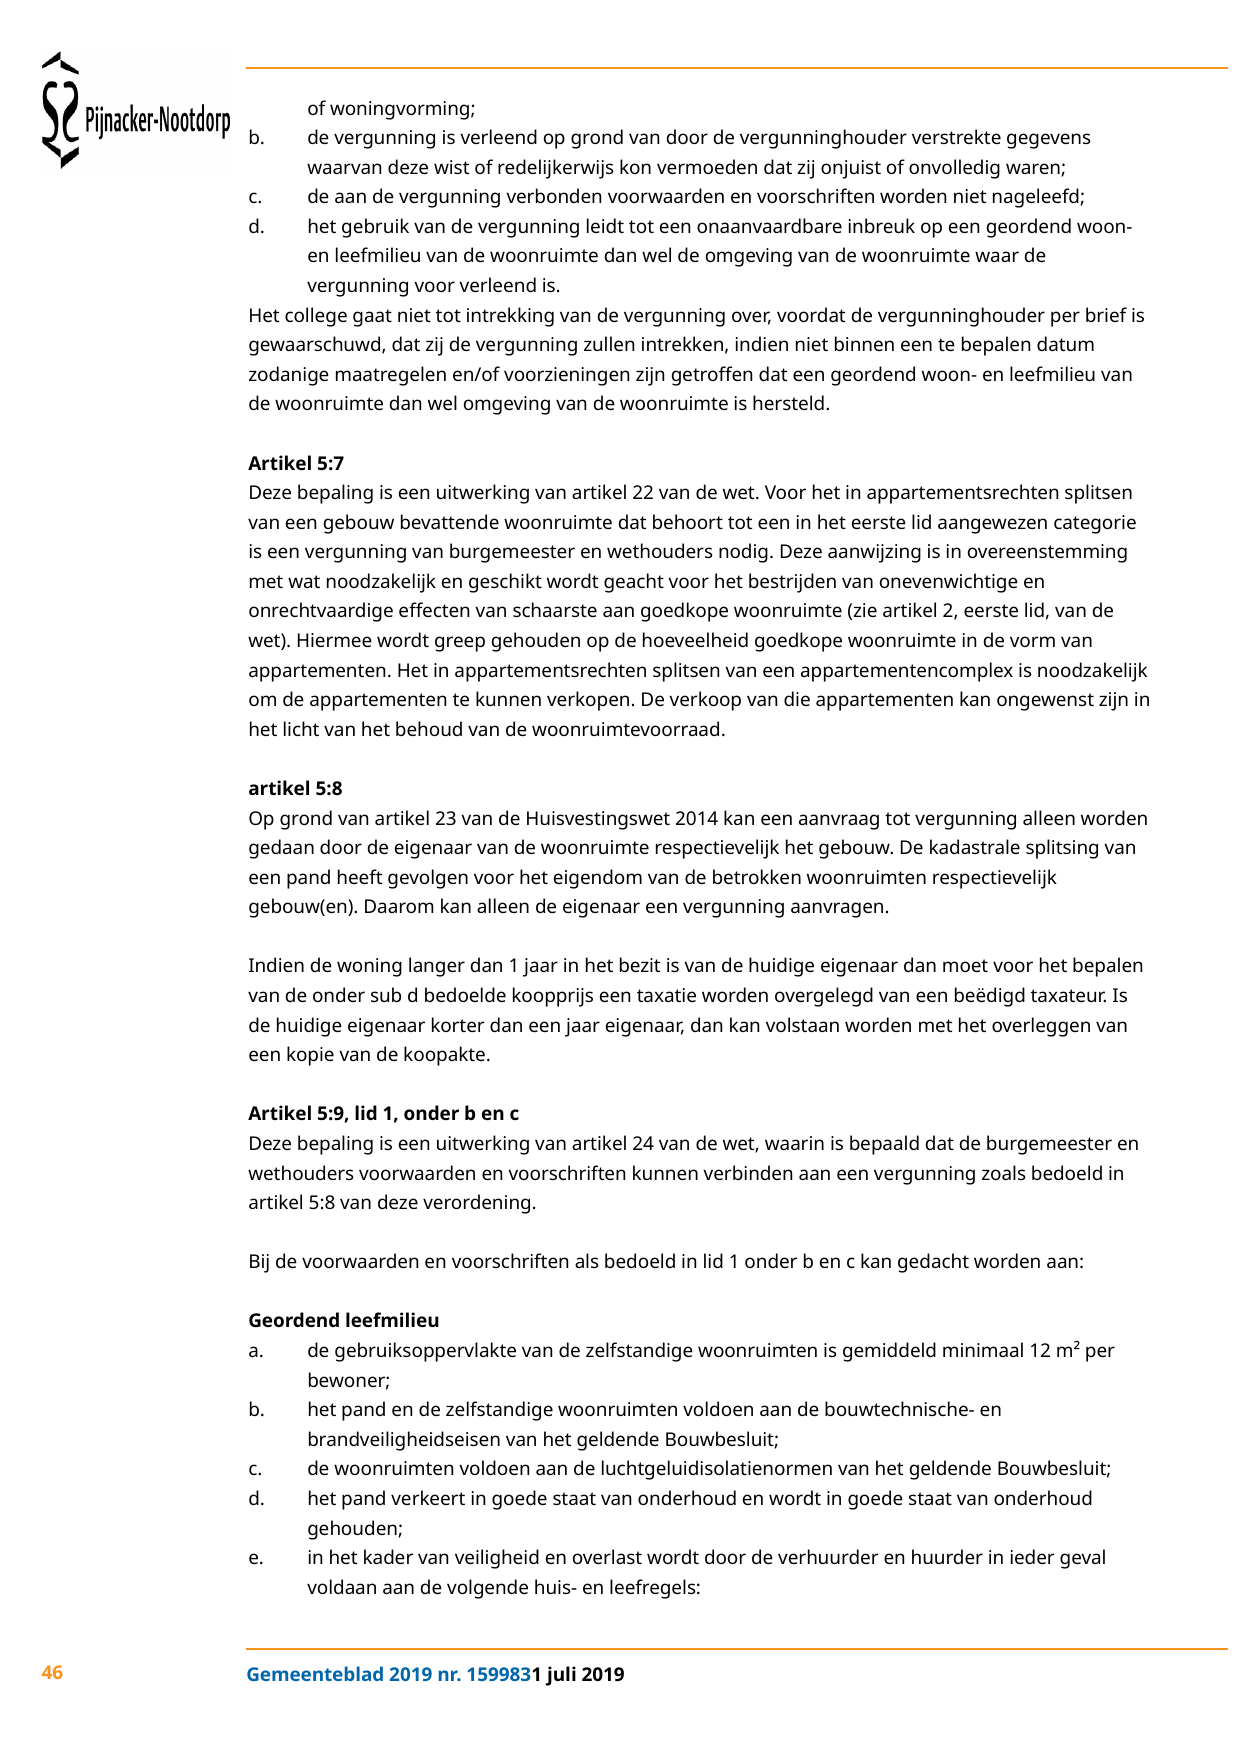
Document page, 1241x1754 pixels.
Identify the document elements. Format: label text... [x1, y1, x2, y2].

list de aan de vergunning verbonden voorwaarden en voorschriften worden niet nageleefd; [248, 183, 1152, 209]
text Deze bepaling is een uitwerking van artikel 24 van de wet, waarin is bepaald dat de burgemeester en wethouders voorwaarden en voorschriften kunnen verbinden aan een vergunning zoals bedoeld in artikel 5:8 van deze verordening. [248, 1130, 1152, 1215]
list het gebruik van de vergunning leidt tot een onaanvaardbare inbreuk op een geordend woon- en leefmilieu van de woonruimte dan wel de omgeving van de woonruimte waar de vergunning voor verleend is. [248, 213, 1152, 298]
list de woonruimten voldoen aan de luchtgeluidisolatienormen van het geldende Bouwbesluit; [248, 1456, 1152, 1481]
text Deze bepaling is een uitwerking van artikel 22 van de wet. Voor het in appartementsrechten splitsen van een gebouw bevattende woonruimte dat behoort tot een in het eerste lid aangewezen categorie is een vergunning van burgemeester en wethouders nodig. Deze aanwijzing is in overeenstemming met wat noodzakelijk en geschikt wordt geacht voor het bestrijden van onevenwichtige en onrechtvaardige effecten van schaarste aan goedkope woonruimte (zie artikel 2, eerste lid, van de wet). Hiermee wordt greep gehouden op de hoeveelheid goedkope woonruimte in de vorm van appartementen. Het in appartementsrechten splitsen van een appartementencomplex is noodzakelijk om de appartementen te kunnen verkopen. De verkoop van die appartementen kan ongewenst zijn in het licht van het behoud van de woonruimtevoorraad. [248, 479, 1152, 742]
text Bij de voorwaarden en voorschriften als bedoeld in lid 1 onder b en c kan gedacht worden aan: [248, 1248, 1152, 1274]
list de vergunning is verleend op grond van door de vergunninghouder verstrekte gegevens waarvan deze wist of redelijkerwijs kon vermoeden dat zij onjuist of onvolledig waren; [248, 124, 1152, 180]
text Artikel 5:7 [248, 450, 1152, 476]
list of woningvorming; [248, 95, 1152, 121]
list het pand verkeert in goede staat van onderhoud en wordt in goede staat van onderhoud gehouden; [248, 1485, 1152, 1541]
text Op grond van artikel 23 van de Huisvestingswet 2014 kan een aanvraag tot vergunning alleen worden gedaan door de eigenaar van de woonruimte respectievelijk het gebouw. De kadastrale splitsing van een pand heeft gevolgen voor het eigendom van de betrokken woonruimten respectievelijk gebouw(en). Daarom kan alleen de eigenaar een vergunning aanvragen. [248, 805, 1152, 919]
text Het college gaat niet tot intrekking van de vergunning over, voordat de vergunninghouder per brief is gewaarschuwd, dat zij de vergunning zullen intrekken, indien niet binnen een te bepalen datum zodanige maatregelen en/of voorzieningen zijn getroffen dat een geordend woon- en leefmilieu van de woonruimte dan wel omgeving van de woonruimte is hersteld. [248, 302, 1152, 416]
list het pand en de zelfstandige woonruimten voldoen aan de bouwtechnische- en brandveiligheidseisen van het geldende Bouwbesluit; [248, 1396, 1152, 1452]
list de gebruiksoppervlakte van de zelfstandige woonruimten is gemiddeld minimaal 12 m² per bewoner; [248, 1337, 1152, 1393]
text Geordend leefmilieu [248, 1308, 1152, 1333]
text Indien de woning langer dan 1 jaar in het bezit is van de huidige eigenaar dan moet voor het bepalen van de onder sub d bedoelde koopprijs een taxatie worden overgelegd van een beëdigd taxateur. Is de huidige eigenaar korter dan een jaar eigenaar, dan kan volstaan worden met het overleggen van een kopie van de koopakte. [248, 953, 1152, 1067]
text Artikel 5:9, lid 1, onder b en c [248, 1101, 1152, 1126]
text artikel 5:8 [248, 775, 1152, 801]
list in het kader van veiligheid en overlast wordt door de verhuurder en huurder in ieder geval voldaan aan de volgende huis- en leefregels: [248, 1544, 1152, 1600]
picture [41, 47, 231, 172]
